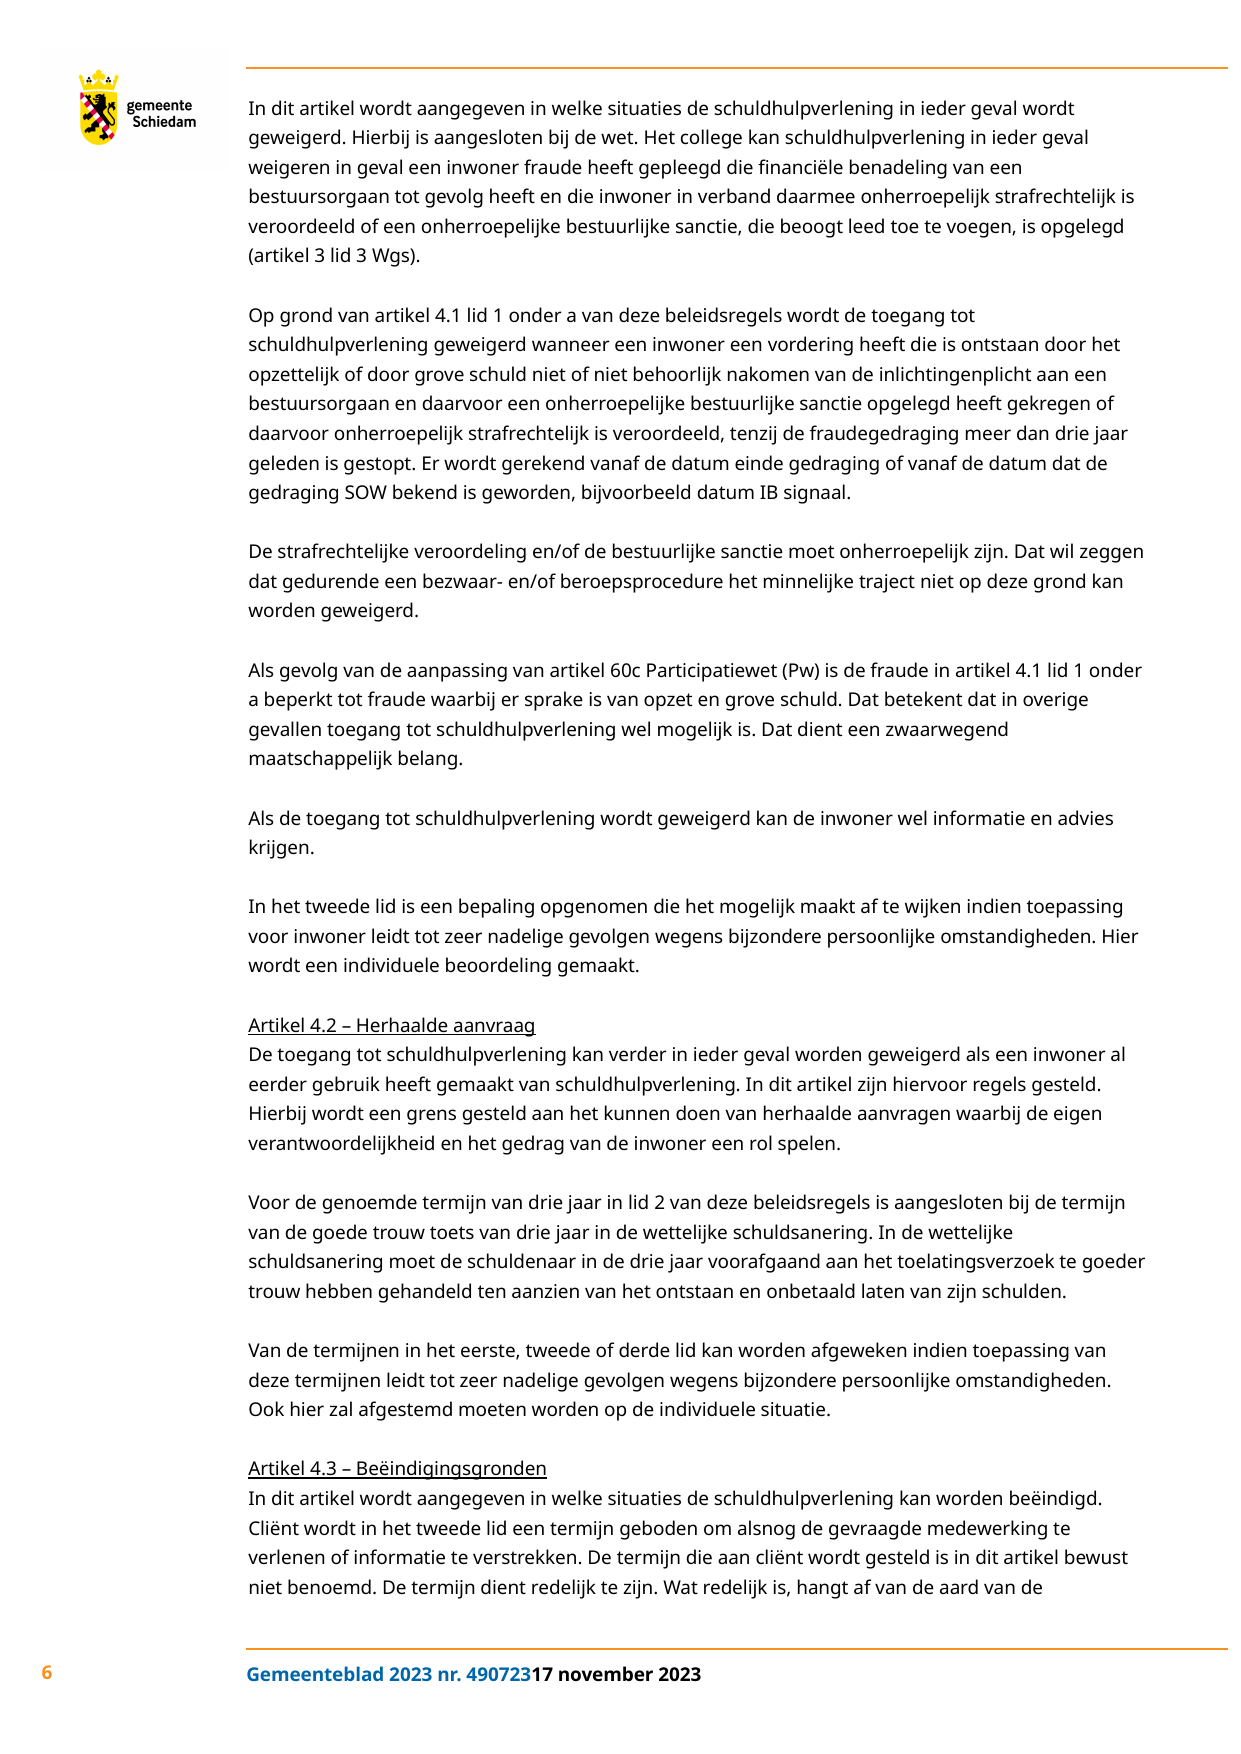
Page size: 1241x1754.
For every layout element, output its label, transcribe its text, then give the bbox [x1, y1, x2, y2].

text Op grond van artikel 4.1 lid 1 onder a van deze beleidsregels wordt de toegang tot schuldhulpverlening geweigerd wanneer een inwoner een vordering heeft die is ontstaan door het opzettelijk of door grove schuld niet of niet behoorlijk nakomen van de inlichtingenplicht aan een bestuursorgaan en daarvoor een onherroepelijke bestuurlijke sanctie opgelegd heeft gekregen of daarvoor onherroepelijk strafrechtelijk is veroordeeld, tenzij de fraudegedraging meer dan drie jaar geleden is gestopt. Er wordt gerekend vanaf de datum einde gedraging of vanaf de datum dat de gedraging SOW bekend is geworden, bijvoorbeeld datum IB signaal. [248, 302, 1152, 505]
text Als gevolg van de aanpassing van artikel 60c Participatiewet (Pw) is de fraude in artikel 4.1 lid 1 onder a beperkt tot fraude waarbij er sprake is van opzet en grove schuld. Dat betekent dat in overige gevallen toegang tot schuldhulpverlening wel mogelijk is. Dat dient een zwaarwegend maatschappelijk belang. [248, 657, 1152, 771]
picture [41, 47, 231, 172]
text Artikel 4.2 – Herhaalde aanvraag [248, 1012, 1152, 1038]
text Als de toegang tot schuldhulpverlening wordt geweigerd kan de inwoner wel informatie en advies krijgen. [248, 805, 1152, 860]
text Van de termijnen in het eerste, tweede of derde lid kan worden afgeweken indien toepassing van deze termijnen leidt tot zeer nadelige gevolgen wegens bijzondere persoonlijke omstandigheden. Ook hier zal afgestemd moeten worden op de individuele situatie. [248, 1337, 1152, 1422]
text In dit artikel wordt aangegeven in welke situaties de schuldhulpverlening in ieder geval wordt geweigerd. Hierbij is aangesloten bij de wet. Het college kan schuldhulpverlening in ieder geval weigeren in geval een inwoner fraude heeft gepleegd die financiële benadeling van een bestuursorgaan tot gevolg heeft en die inwoner in verband daarmee onherroepelijk strafrechtelijk is veroordeeld of een onherroepelijke bestuurlijke sanctie, die beoogt leed toe te voegen, is opgelegd (artikel 3 lid 3 Wgs). [248, 95, 1152, 268]
text De toegang tot schuldhulpverlening kan verder in ieder geval worden geweigerd als een inwoner al eerder gebruik heeft gemaakt van schuldhulpverlening. In dit artikel zijn hiervoor regels gesteld. Hierbij wordt een grens gesteld aan het kunnen doen van herhaalde aanvragen waarbij de eigen verantwoordelijkheid en het gedrag van de inwoner een rol spelen. [248, 1041, 1152, 1156]
text Voor de genoemde termijn van drie jaar in lid 2 van deze beleidsregels is aangesloten bij de termijn van de goede trouw toets van drie jaar in de wettelijke schuldsanering. In de wettelijke schuldsanering moet de schuldenaar in de drie jaar voorafgaand aan het toelatingsverzoek te goeder trouw hebben gehandeld ten aanzien van het ontstaan en onbetaald laten van zijn schulden. [248, 1189, 1152, 1304]
text In het tweede lid is een bepaling opgenomen die het mogelijk maakt af te wijken indien toepassing voor inwoner leidt tot zeer nadelige gevolgen wegens bijzondere persoonlijke omstandigheden. Hier wordt een individuele beoordeling gemaakt. [248, 893, 1152, 978]
text Artikel 4.3 – Beëindigingsgronden [248, 1456, 1152, 1481]
text De strafrechtelijke veroordeling en/of de bestuurlijke sanctie moet onherroepelijk zijn. Dat wil zeggen dat gedurende een bezwaar- en/of beroepsprocedure het minnelijke traject niet op deze grond kan worden geweigerd. [248, 538, 1152, 623]
text In dit artikel wordt aangegeven in welke situaties de schuldhulpverlening kan worden beëindigd. [248, 1485, 1152, 1511]
text Cliënt wordt in het tweede lid een termijn geboden om alsnog de gevraagde medewerking te verlenen of informatie te verstrekken. De termijn die aan cliënt wordt gesteld is in dit artikel bewust niet benoemd. De termijn dient redelijk te zijn. Wat redelijk is, hangt af van de aard van de [248, 1515, 1152, 1600]
